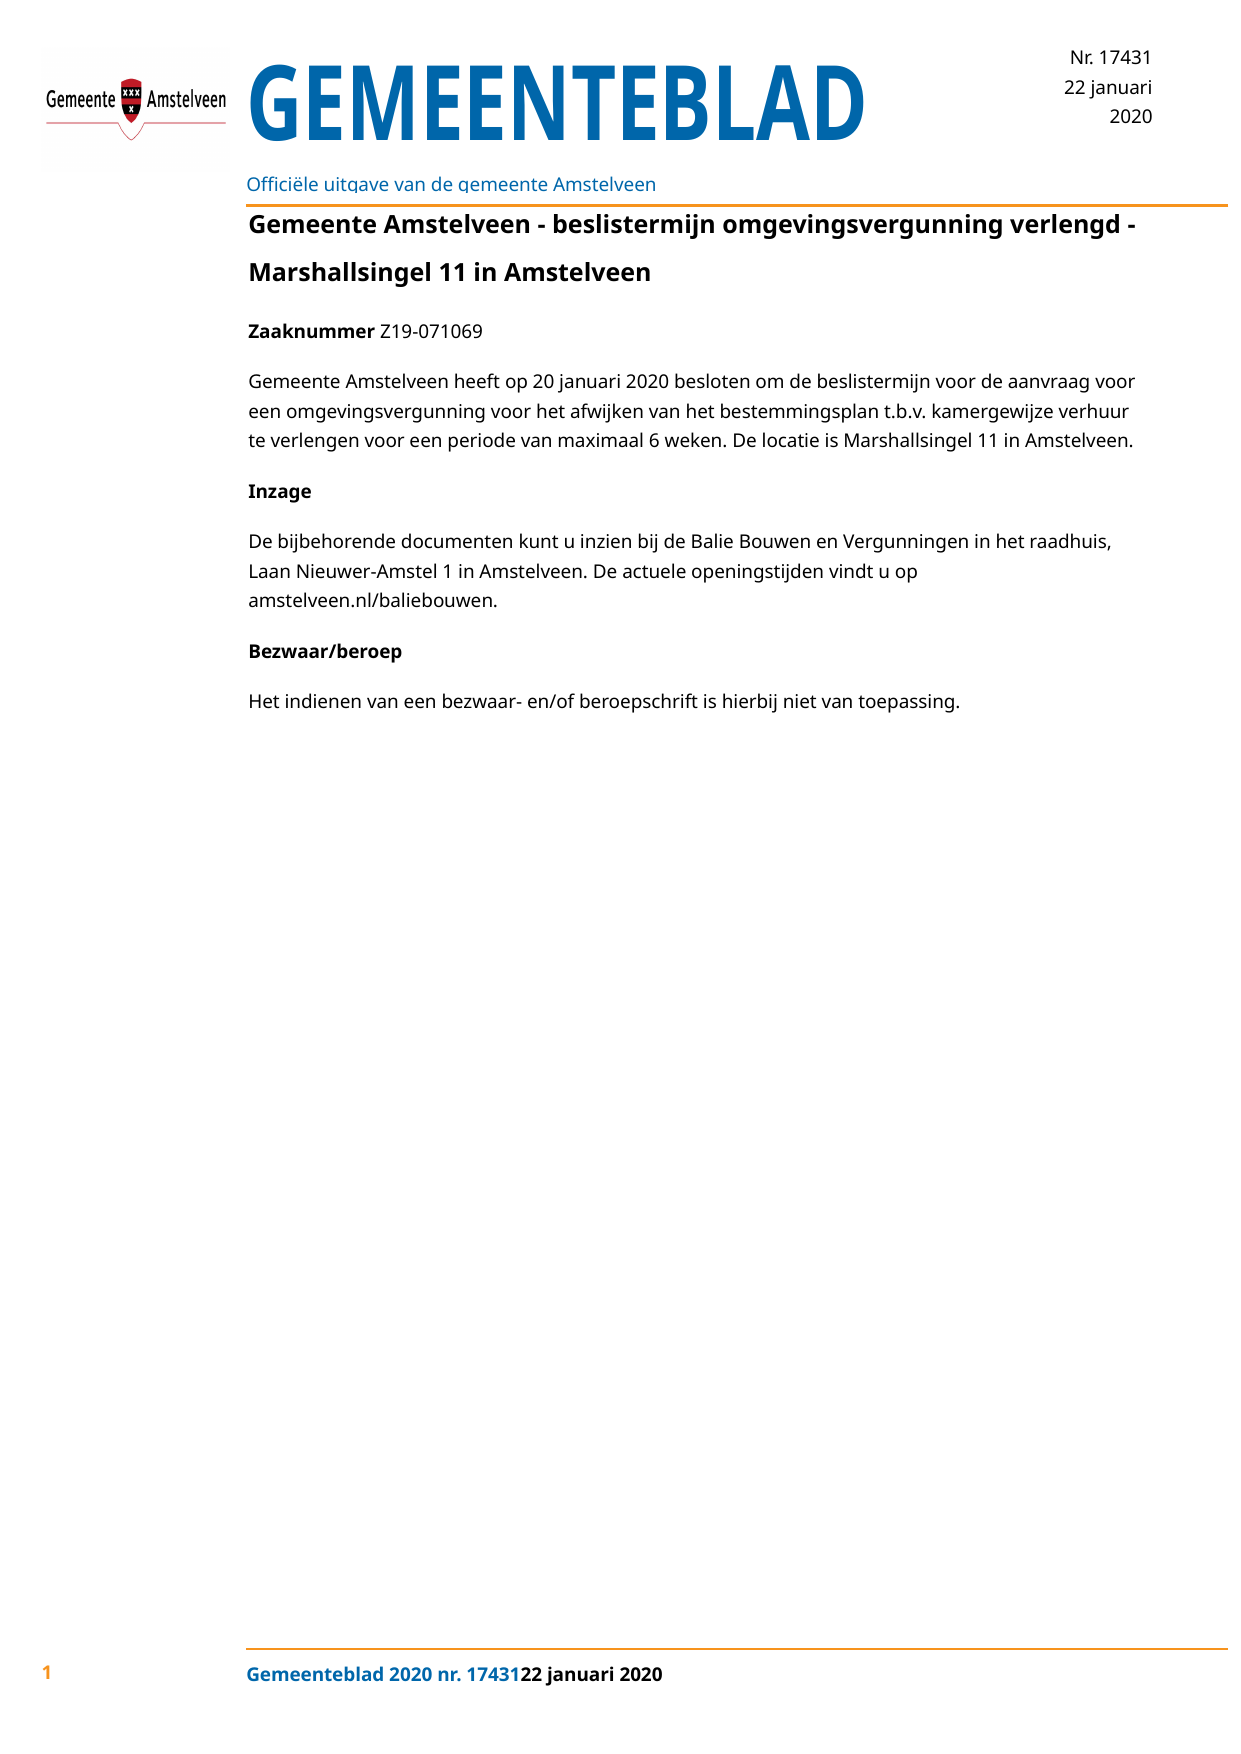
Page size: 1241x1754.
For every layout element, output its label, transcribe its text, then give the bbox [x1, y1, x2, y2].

picture [41, 47, 231, 172]
text Bezwaar/beroep [248, 638, 1152, 664]
text De bijbehorende documenten kunt u inzien bij de Balie Bouwen en Vergunningen in het raadhuis, Laan Nieuwer-Amstel 1 in Amstelveen. De actuele openingstijden vindt u op amstelveen.nl/baliebouwen. [248, 528, 1152, 613]
text Zaaknummer Z19-071069 [248, 318, 1152, 344]
text Gemeente Amstelveen - beslistermijn omgevingsvergunning verlengd - Marshallsingel 11 in Amstelveen [248, 207, 1152, 288]
text Gemeente Amstelveen heeft op 20 januari 2020 besloten om de beslistermijn voor de aanvraag voor een omgevingsvergunning voor het afwijken van het bestemmingsplan t.b.v. kamergewijze verhuur te verlengen voor een periode van maximaal 6 weken. De locatie is Marshallsingel 11 in Amstelveen. [248, 368, 1152, 453]
text Inzage [248, 478, 1152, 504]
text Het indienen van een bezwaar- en/of beroepschrift is hierbij niet van toepassing. [248, 688, 1152, 714]
